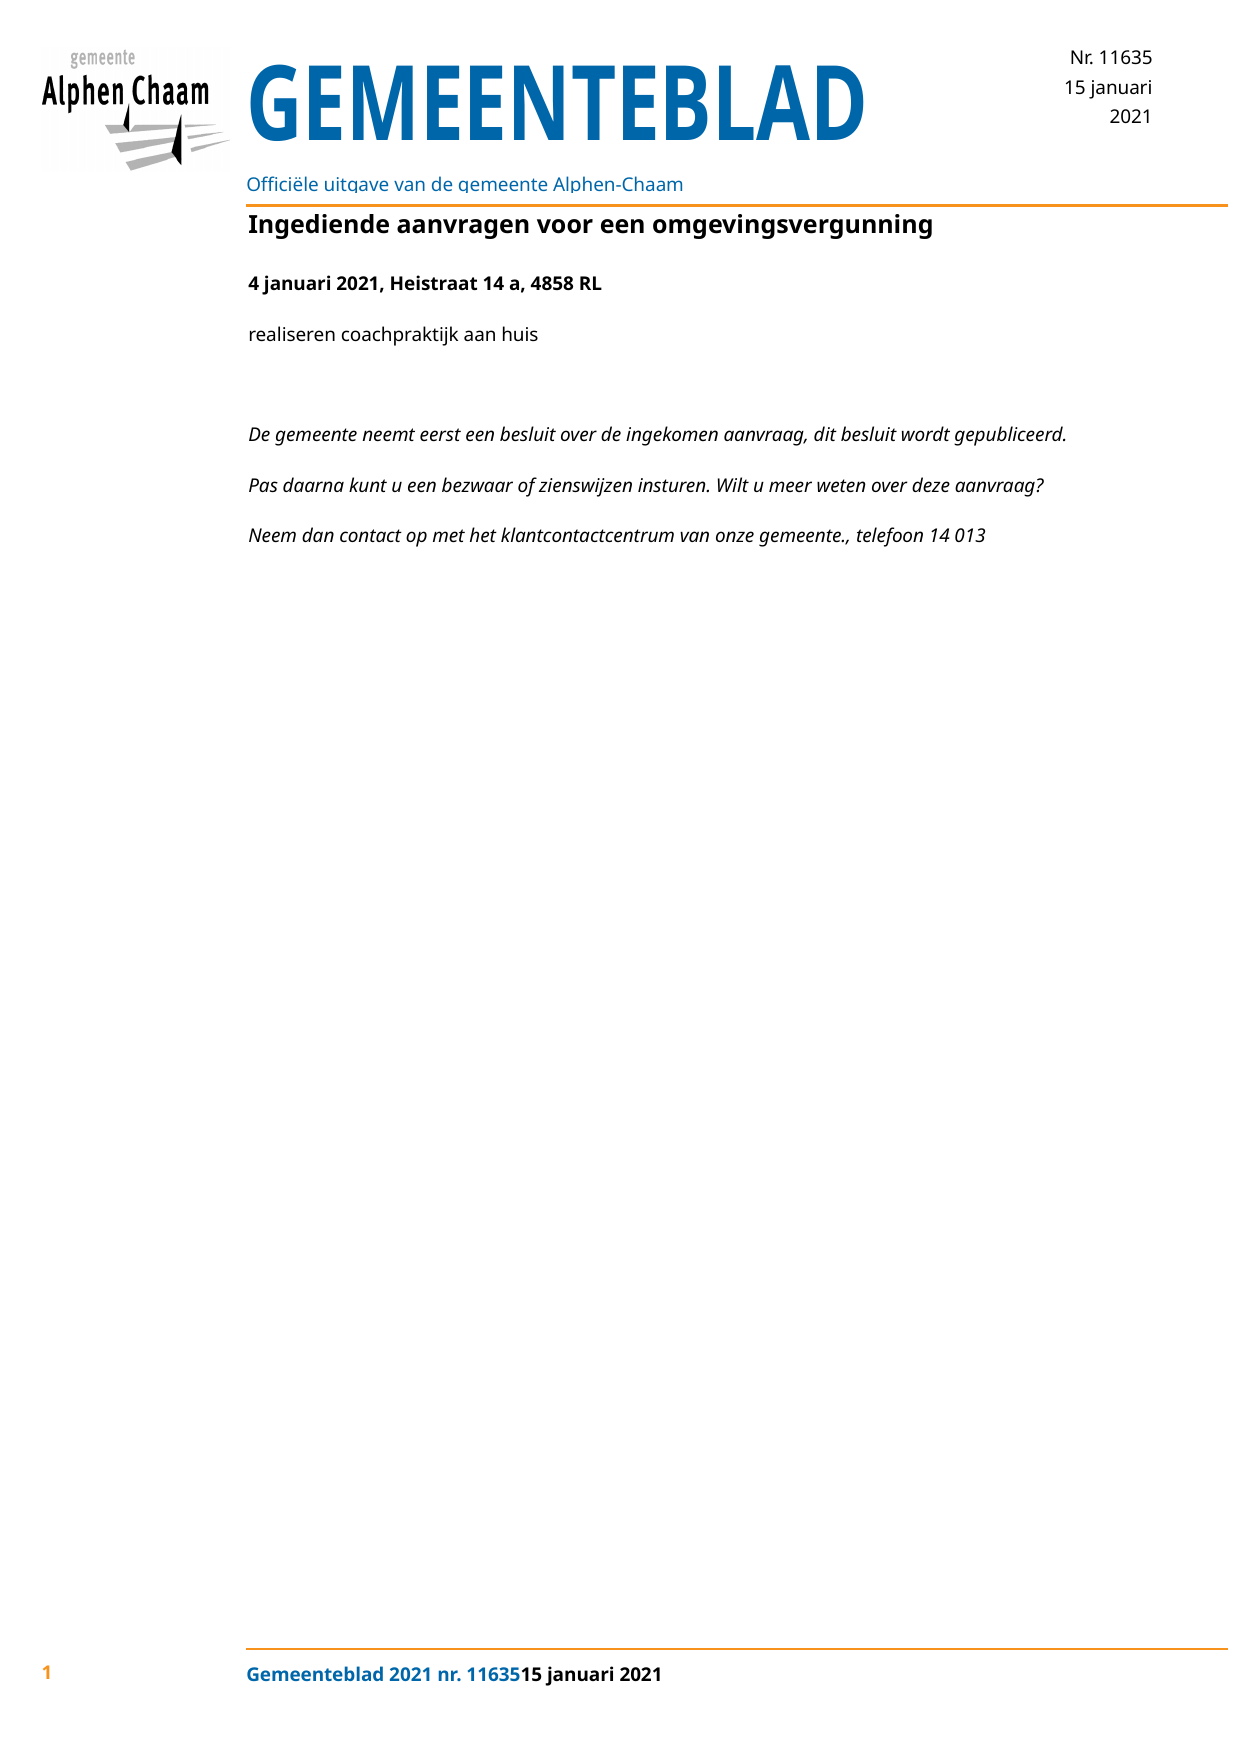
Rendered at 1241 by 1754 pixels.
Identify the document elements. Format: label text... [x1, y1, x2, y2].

text Pas daarna kunt u een bezwaar of zienswijzen insturen. Wilt u meer weten over deze aanvraag? [248, 472, 1152, 498]
text realiseren coachpraktijk aan huis [248, 321, 1152, 346]
text Ingediende aanvragen voor een omgevingsvergunning [248, 207, 1152, 241]
text De gemeente neemt eerst een besluit over de ingekomen aanvraag, dit besluit wordt gepubliceerd. [248, 422, 1152, 447]
picture [41, 47, 231, 172]
text Neem dan contact op met het klantcontactcentrum van onze gemeente., telefoon 14 013 [248, 522, 1152, 548]
text 4 januari 2021, Heistraat 14 a, 4858 RL [248, 270, 1152, 296]
